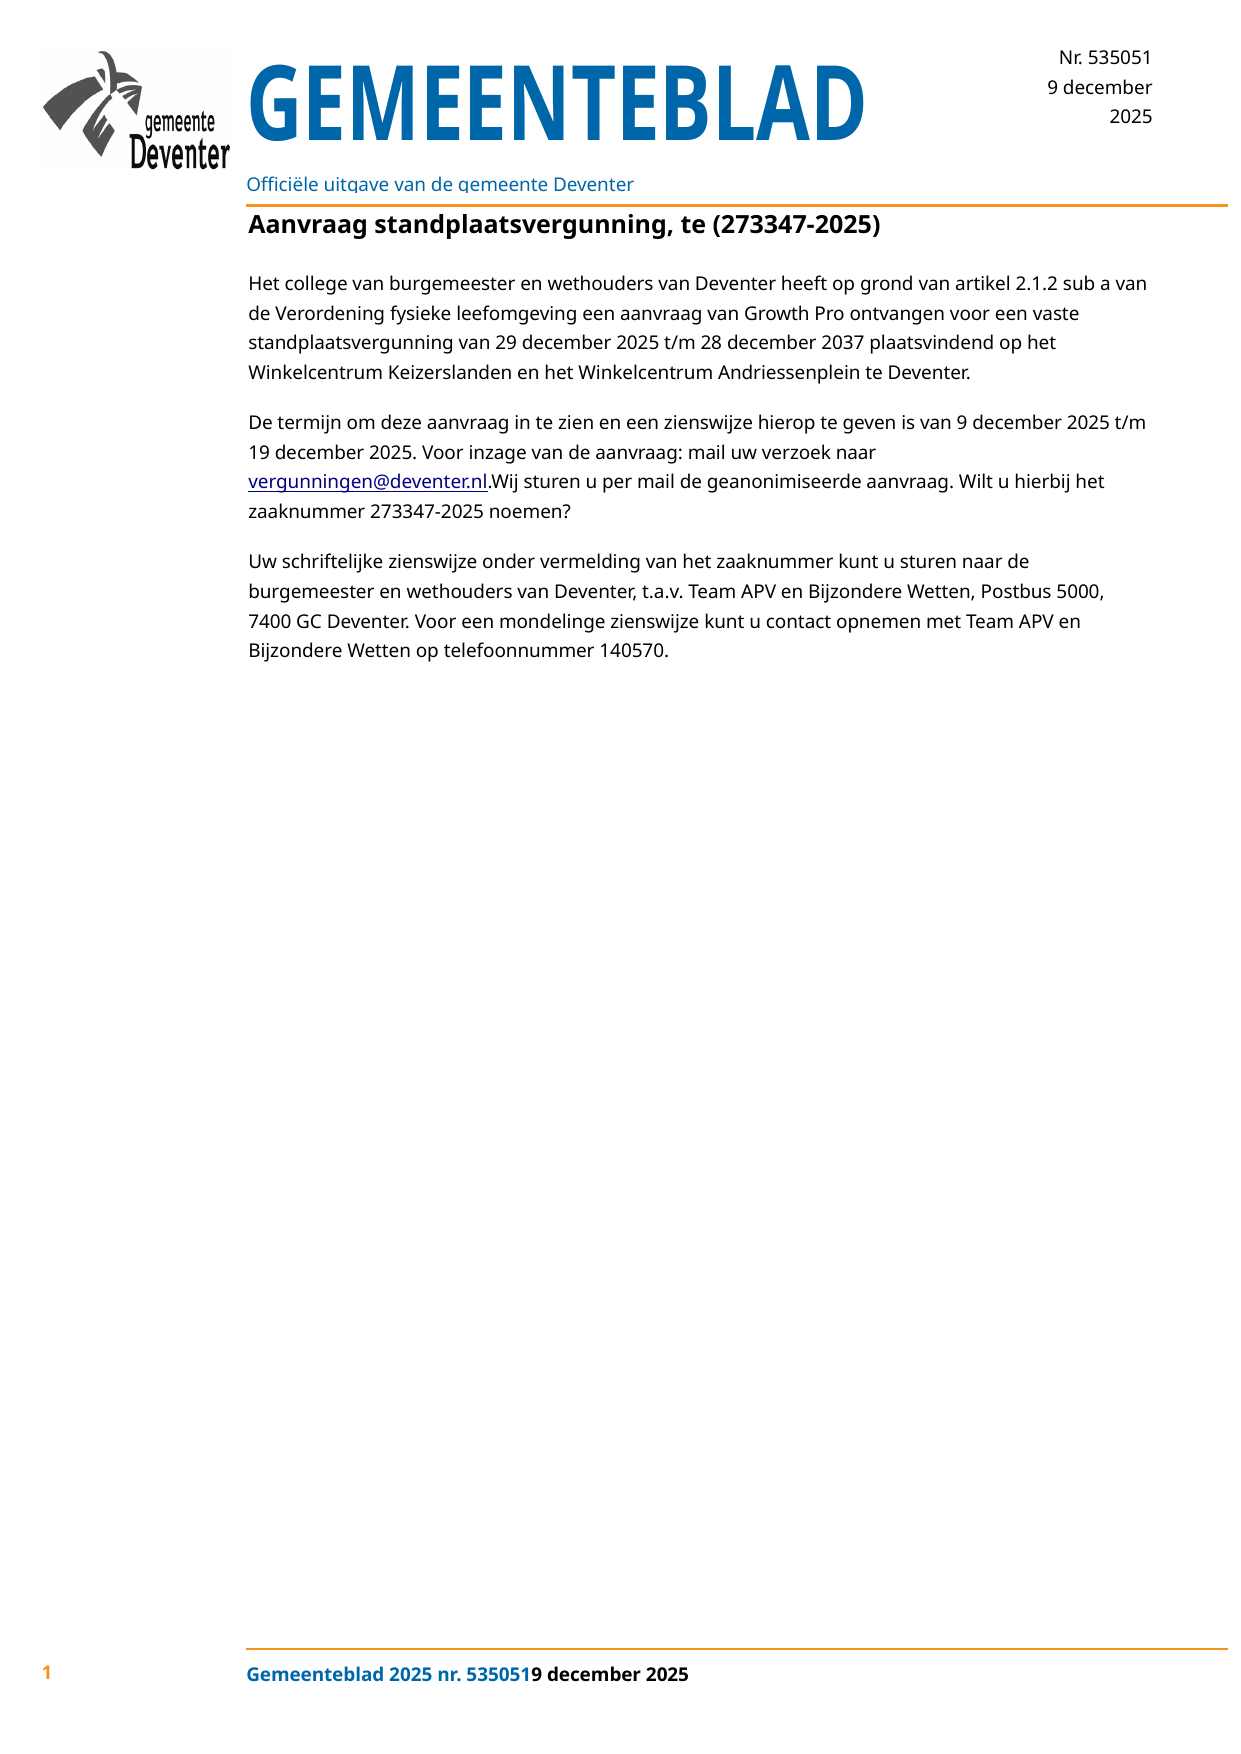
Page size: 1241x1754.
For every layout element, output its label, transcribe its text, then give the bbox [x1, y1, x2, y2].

text Aanvraag standplaatsvergunning, te (273347-2025) [248, 207, 1152, 241]
text Het college van burgemeester en wethouders van Deventer heeft op grond van artikel 2.1.2 sub a van de Verordening fysieke leefomgeving een aanvraag van Growth Pro ontvangen voor een vaste standplaatsvergunning van 29 december 2025 t/m 28 december 2037 plaatsvindend op het Winkelcentrum Keizerslanden en het Winkelcentrum Andriessenplein te Deventer. [248, 270, 1152, 385]
text De termijn om deze aanvraag in te zien en een zienswijze hierop te geven is van 9 december 2025 t/m 19 december 2025. Voor inzage van de aanvraag: mail uw verzoek naar vergunningen@deventer.nl.Wij sturen u per mail de geanonimiseerde aanvraag. Wilt u hierbij het zaaknummer 273347-2025 noemen? [248, 409, 1152, 524]
text Uw schriftelijke zienswijze onder vermelding van het zaaknummer kunt u sturen naar de burgemeester en wethouders van Deventer, t.a.v. Team APV en Bijzondere Wetten, Postbus 5000, 7400 GC Deventer. Voor een mondelinge zienswijze kunt u contact opnemen met Team APV en Bijzondere Wetten op telefoonnummer 140570. [248, 549, 1152, 663]
picture [41, 47, 231, 172]
